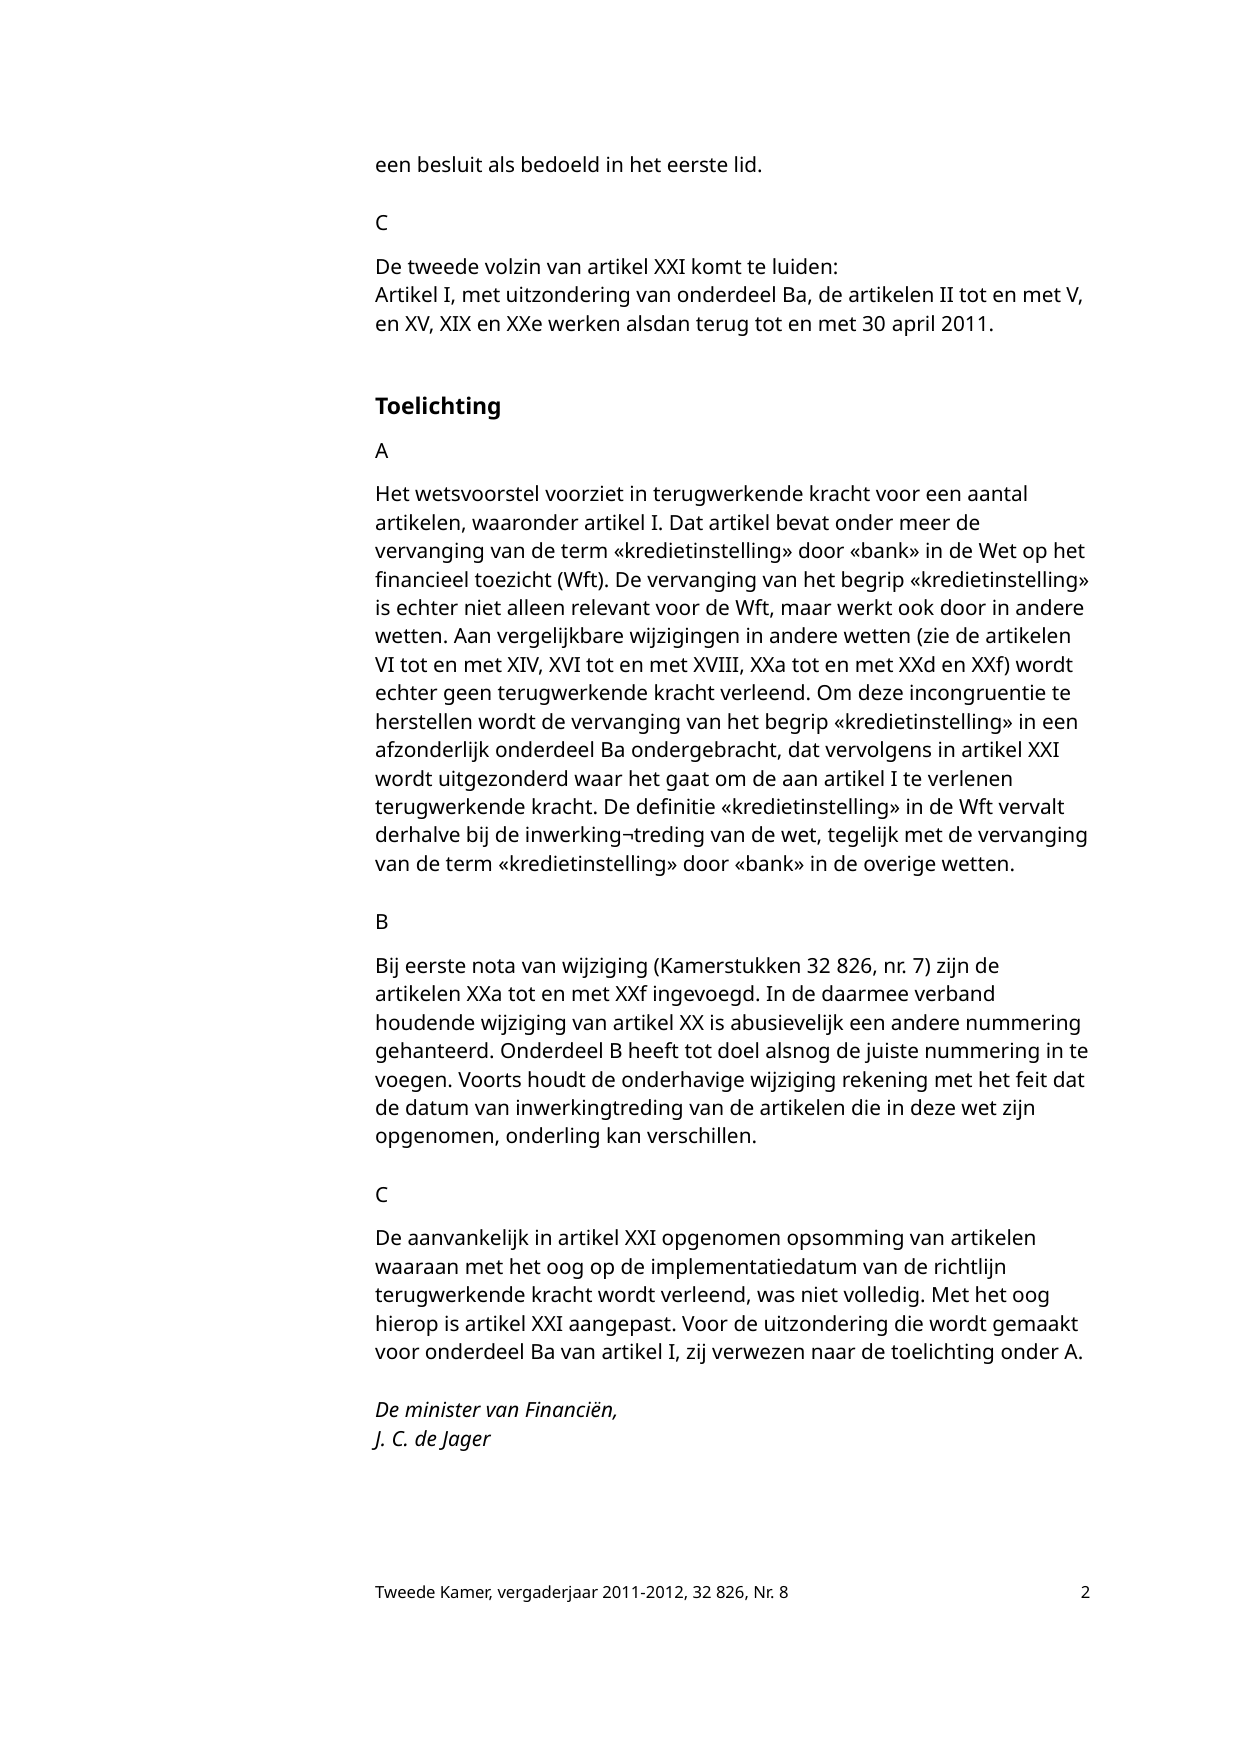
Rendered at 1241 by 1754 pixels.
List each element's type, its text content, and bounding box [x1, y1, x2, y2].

text een besluit als bedoeld in het eerste lid. [375, 150, 1090, 178]
text C [375, 1180, 1090, 1208]
text De minister van Financiën, [375, 1396, 1090, 1424]
text Bij eerste nota van wijziging (Kamerstukken 32 826, nr. 7) zijn de artikelen XXa tot en met XXf ingevoegd. In de daarmee verband houdende wijziging van artikel XX is abusievelijk een andere nummering gehanteerd. Onderdeel B heeft tot doel alsnog de juiste nummering in te voegen. Voorts houdt de onderhavige wijziging rekening met het feit dat de datum van inwerkingtreding van de artikelen die in deze wet zijn opgenomen, onderling kan verschillen. [375, 951, 1090, 1150]
text J. C. de Jager [375, 1424, 1090, 1452]
text De aanvankelijk in artikel XXI opgenomen opsomming van artikelen waaraan met het oog op de implementatiedatum van de richtlijn terugwerkende kracht wordt verleend, was niet volledig. Met het oog hierop is artikel XXI aangepast. Voor de uitzondering die wordt gemaakt voor onderdeel Ba van artikel I, zij verwezen naar de toelichting onder A. [375, 1223, 1090, 1366]
text Het wetsvoorstel voorziet in terugwerkende kracht voor een aantal artikelen, waaronder artikel I. Dat artikel bevat onder meer de vervanging van de term «kredietinstelling» door «bank» in de Wet op het financieel toezicht (Wft). De vervanging van het begrip «kredietinstelling» is echter niet alleen relevant voor de Wft, maar werkt ook door in andere wetten. Aan vergelijkbare wijzigingen in andere wetten (zie de artikelen VI tot en met XIV, XVI tot en met XVIII, XXa tot en met XXd en XXf) wordt echter geen terugwerkende kracht verleend. Om deze incongruentie te herstellen wordt de vervanging van het begrip «kredietinstelling» in een afzonderlijk onderdeel Ba ondergebracht, dat vervolgens in artikel XXI wordt uitgezonderd waar het gaat om de aan artikel I te verlenen terugwerkende kracht. De definitie «kredietinstelling» in de Wft vervalt derhalve bij de inwerking¬treding van de wet, tegelijk met de vervanging van de term «kredietinstelling» door «bank» in de overige wetten. [375, 479, 1090, 877]
text A [375, 436, 1090, 464]
subtitle Toelichting [375, 390, 1090, 421]
text Artikel I, met uitzondering van onderdeel Ba, de artikelen II tot en met V, en XV, XIX en XXe werken alsdan terug tot en met 30 april 2011. [375, 280, 1090, 337]
text De tweede volzin van artikel XXI komt te luiden: [375, 252, 1090, 280]
text C [375, 208, 1090, 237]
text B [375, 907, 1090, 936]
